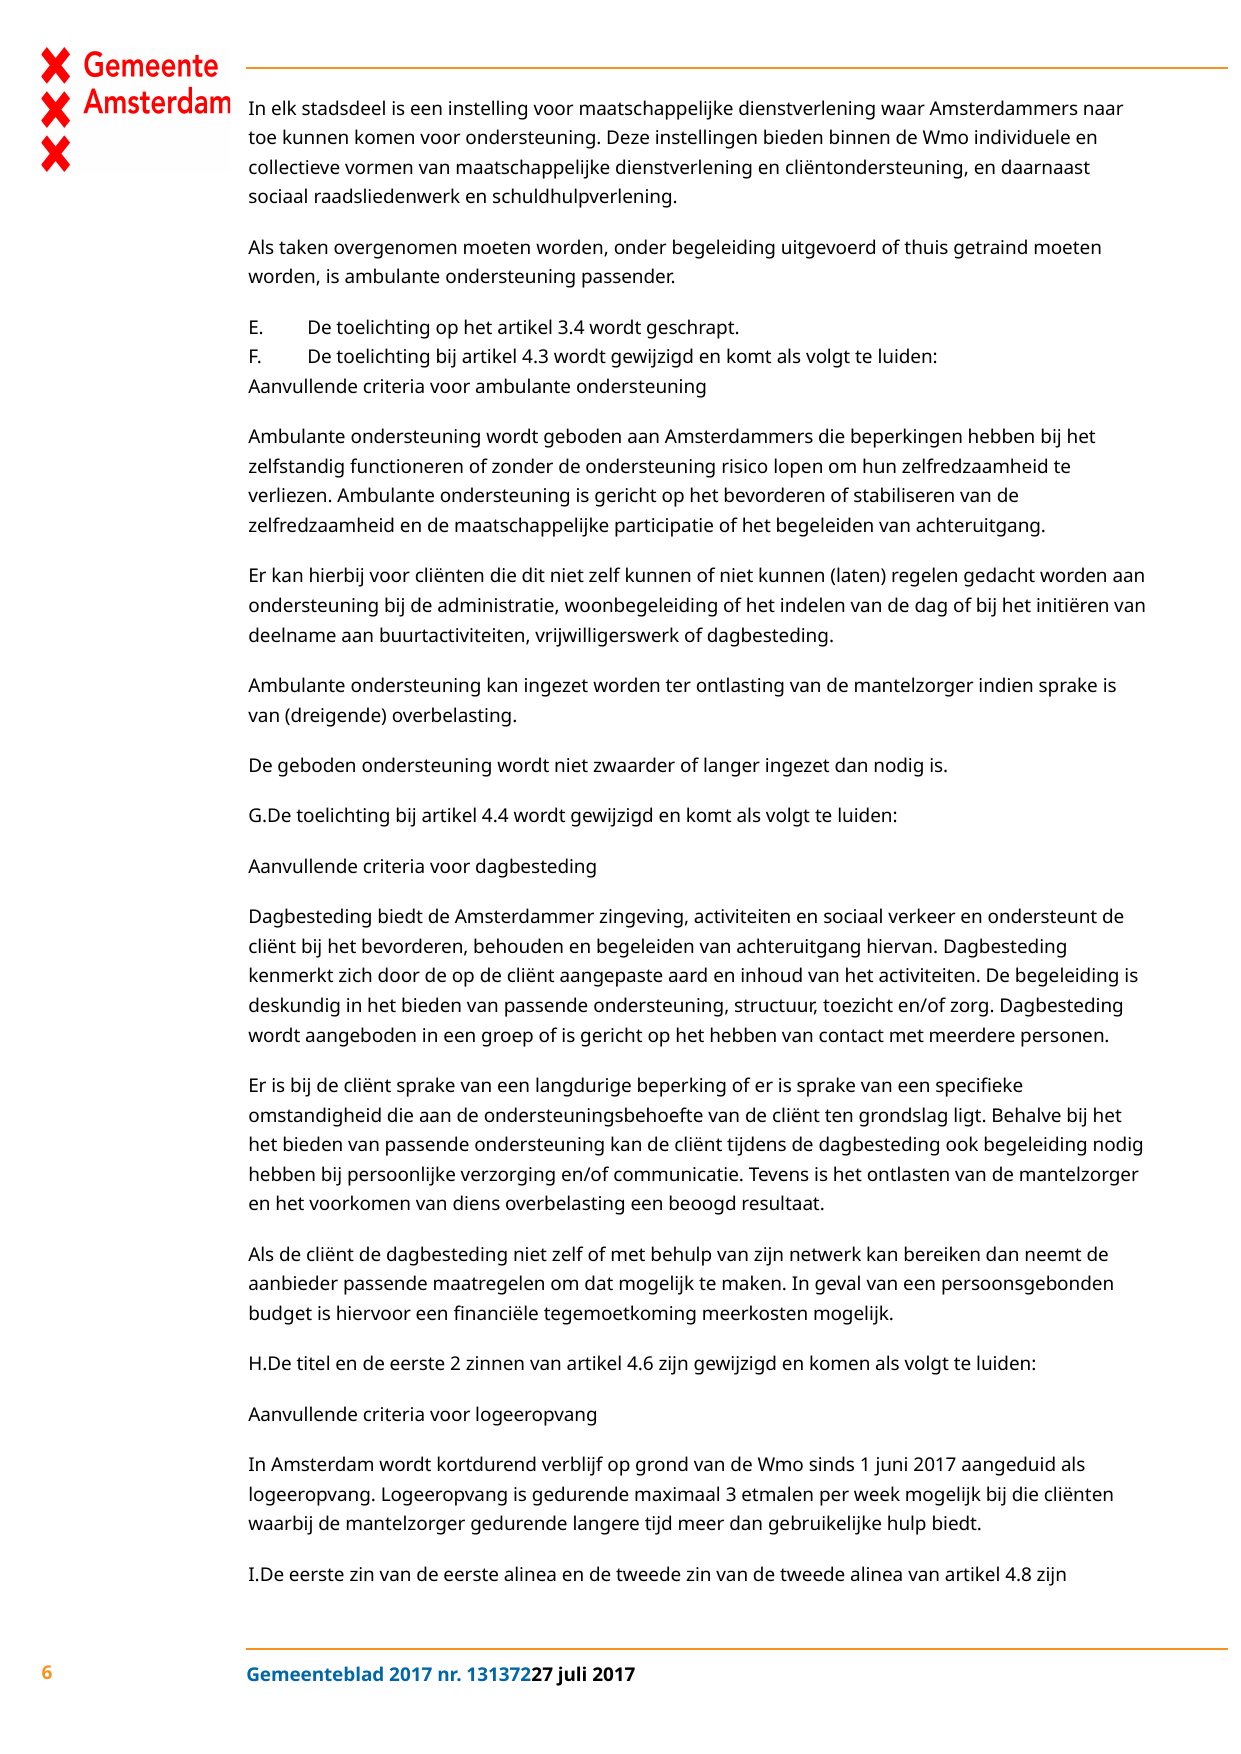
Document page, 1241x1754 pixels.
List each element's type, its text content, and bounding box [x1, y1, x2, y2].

list De toelichting op het artikel 3.4 wordt geschrapt. [248, 314, 1152, 340]
picture [41, 47, 231, 172]
text In elk stadsdeel is een instelling voor maatschappelijke dienstverlening waar Amsterdammers naar toe kunnen komen voor ondersteuning. Deze instellingen bieden binnen de Wmo individuele en collectieve vormen van maatschappelijke dienstverlening en cliëntondersteuning, en daarnaast sociaal raadsliedenwerk en schuldhulpverlening. [248, 95, 1152, 209]
text Dagbesteding biedt de Amsterdammer zingeving, activiteiten en sociaal verkeer en ondersteunt de cliënt bij het bevorderen, behouden en begeleiden van achteruitgang hiervan. Dagbesteding kenmerkt zich door de op de cliënt aangepaste aard en inhoud van het activiteiten. De begeleiding is deskundig in het bieden van passende ondersteuning, structuur, toezicht en/of zorg. Dagbesteding wordt aangeboden in een groep of is gericht op het hebben van contact met meerdere personen. [248, 903, 1152, 1048]
text Er is bij de cliënt sprake van een langdurige beperking of er is sprake van een specifieke omstandigheid die aan de ondersteuningsbehoefte van de cliënt ten grondslag ligt. Behalve bij het het bieden van passende ondersteuning kan de cliënt tijdens de dagbesteding ook begeleiding nodig hebben bij persoonlijke verzorging en/of communicatie. Tevens is het ontlasten van de mantelzorger en het voorkomen van diens overbelasting een beoogd resultaat. [248, 1072, 1152, 1216]
list De toelichting bij artikel 4.3 wordt gewijzigd en komt als volgt te luiden: [248, 343, 1152, 369]
text Ambulante ondersteuning wordt geboden aan Amsterdammers die beperkingen hebben bij het zelfstandig functioneren of zonder de ondersteuning risico lopen om hun zelfredzaamheid te verliezen. Ambulante ondersteuning is gericht op het bevorderen of stabiliseren van de zelfredzaamheid en de maatschappelijke participatie of het begeleiden van achteruitgang. [248, 423, 1152, 538]
text Aanvullende criteria voor logeeropvang [248, 1401, 1152, 1427]
text De geboden ondersteuning wordt niet zwaarder of langer ingezet dan nodig is. [248, 752, 1152, 778]
text Aanvullende criteria voor ambulante ondersteuning [248, 373, 1152, 399]
text Er kan hierbij voor cliënten die dit niet zelf kunnen of niet kunnen (laten) regelen gedacht worden aan ondersteuning bij de administratie, woonbegeleiding of het indelen van de dag of bij het initiëren van deelname aan buurtactiviteiten, vrijwilligerswerk of dagbesteding. [248, 563, 1152, 648]
text G.De toelichting bij artikel 4.4 wordt gewijzigd en komt als volgt te luiden: [248, 803, 1152, 828]
text Als taken overgenomen moeten worden, onder begeleiding uitgevoerd of thuis getraind moeten worden, is ambulante ondersteuning passender. [248, 234, 1152, 289]
text In Amsterdam wordt kortdurend verblijf op grond van de Wmo sinds 1 juni 2017 aangeduid als logeeropvang. Logeeropvang is gedurende maximaal 3 etmalen per week mogelijk bij die cliënten waarbij de mantelzorger gedurende langere tijd meer dan gebruikelijke hulp biedt. [248, 1451, 1152, 1536]
text Aanvullende criteria voor dagbesteding [248, 853, 1152, 879]
text Als de cliënt de dagbesteding niet zelf of met behulp van zijn netwerk kan bereiken dan neemt de aanbieder passende maatregelen om dat mogelijk te maken. In geval van een persoonsgebonden budget is hiervoor een financiële tegemoetkoming meerkosten mogelijk. [248, 1241, 1152, 1326]
text H.De titel en de eerste 2 zinnen van artikel 4.6 zijn gewijzigd en komen als volgt te luiden: [248, 1351, 1152, 1376]
text I.De eerste zin van de eerste alinea en de tweede zin van de tweede alinea van artikel 4.8 zijn [248, 1561, 1152, 1587]
text Ambulante ondersteuning kan ingezet worden ter ontlasting van de mantelzorger indien sprake is van (dreigende) overbelasting. [248, 672, 1152, 728]
